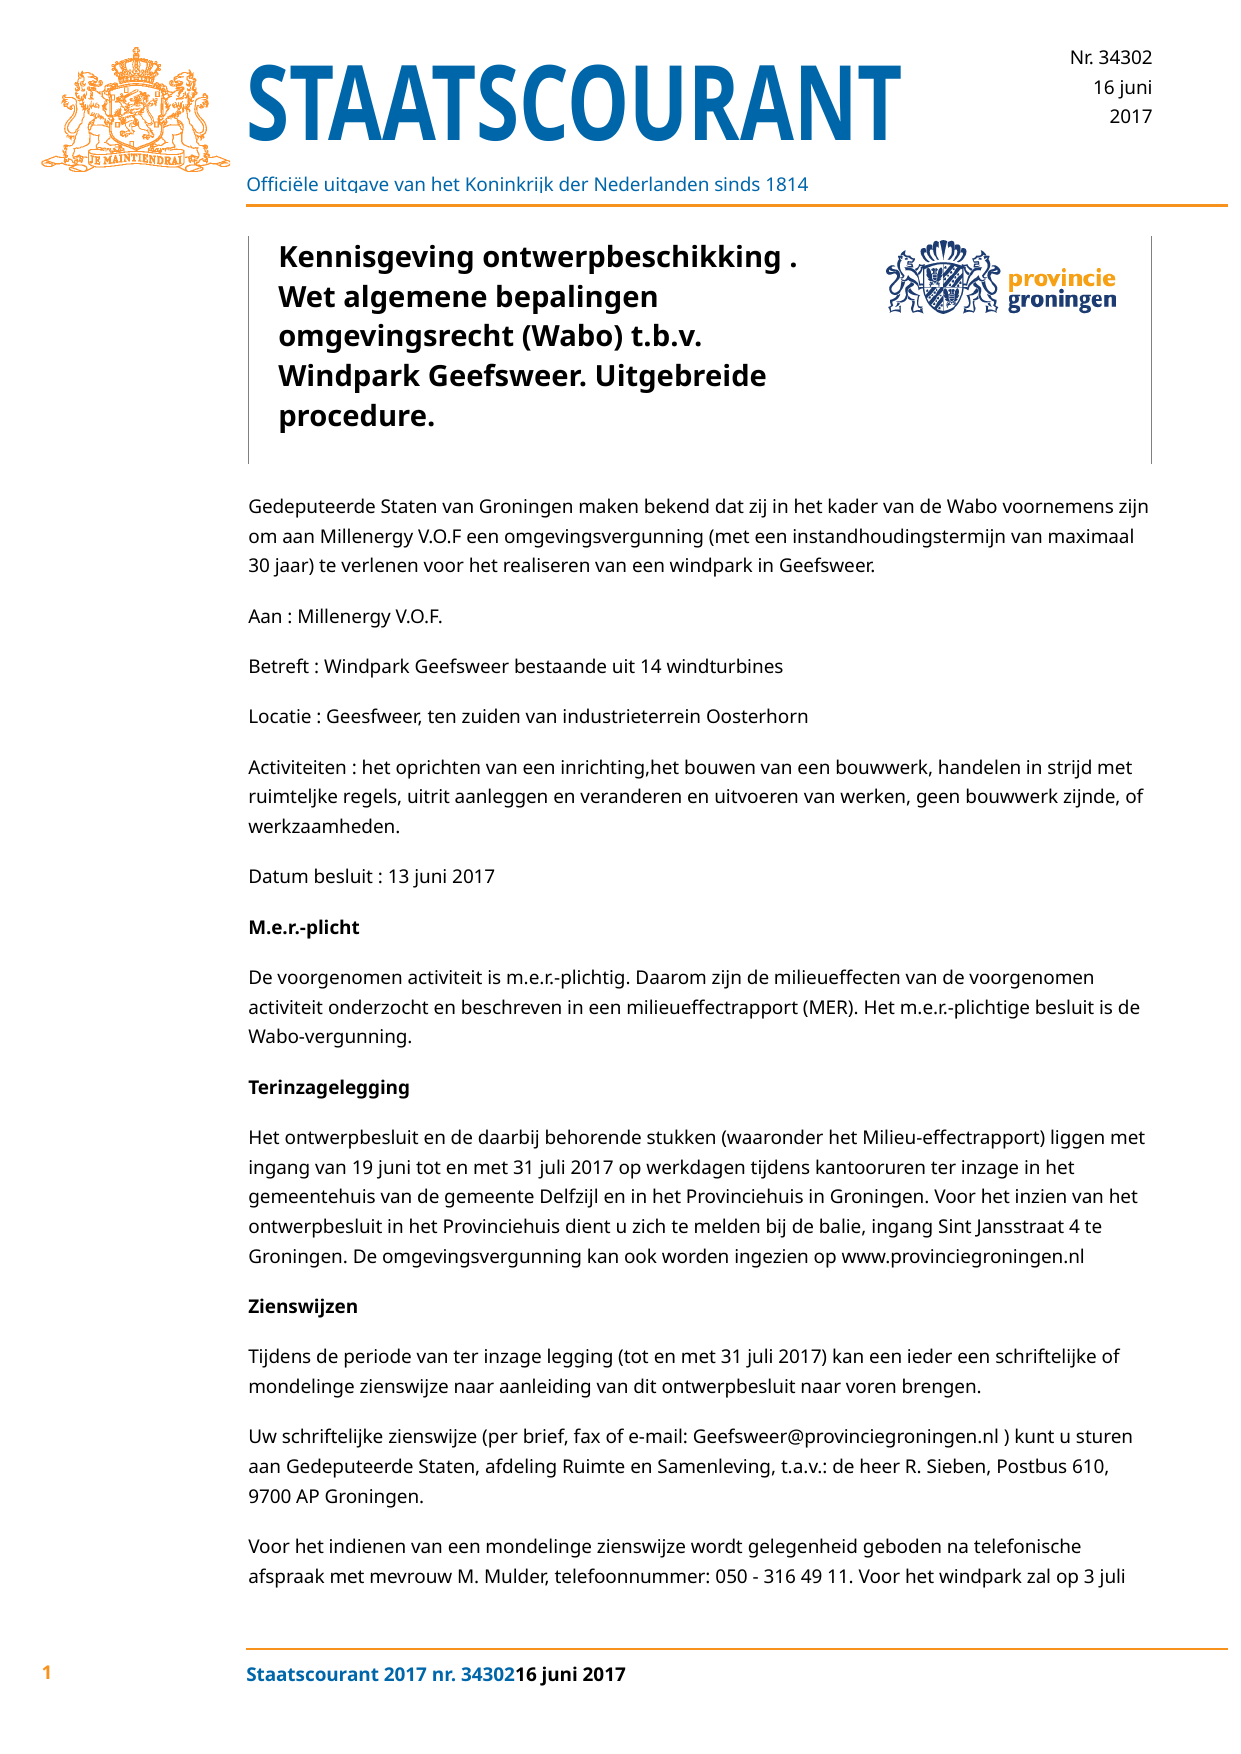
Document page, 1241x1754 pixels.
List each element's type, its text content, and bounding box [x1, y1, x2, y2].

text Voor het indienen van een mondelinge zienswijze wordt gelegenheid geboden na telefonische afspraak met mevrouw M. Mulder, telefoonnummer: 050 - 316 49 11. Voor het windpark zal op 3 juli [248, 1533, 1152, 1589]
text Aan : Millenergy V.O.F. [248, 603, 1152, 629]
text Uw schriftelijke zienswijze (per brief, fax of e-mail: Geefsweer@provinciegroningen.nl ) kunt u sturen aan Gedeputeerde Staten, afdeling Ruimte en Samenleving, t.a.v.: de heer R. Sieben, Postbus 610, 9700 AP Groningen. [248, 1424, 1152, 1509]
picture [41, 47, 231, 172]
text De voorgenomen activiteit is m.e.r.-plichtig. Daarom zijn de milieueffecten van de voorgenomen activiteit onderzocht en beschreven in een milieueffectrapport (MER). Het m.e.r.-plichtige besluit is de Wabo-vergunning. [248, 964, 1152, 1049]
text Activiteiten : het oprichten van een inrichting,het bouwen van een bouwwerk, handelen in strijd met ruimteljke regels, uitrit aanleggen en veranderen en uitvoeren van werken, geen bouwwerk zijnde, of werkzaamheden. [248, 754, 1152, 839]
text Zienswijzen [248, 1293, 1152, 1319]
text M.e.r.-plicht [248, 914, 1152, 940]
text Gedeputeerde Staten van Groningen maken bekend dat zij in het kader van de Wabo voornemens zijn om aan Millenergy V.O.F een omgevingsvergunning (met een instandhoudingstermijn van maximaal 30 jaar) te verlenen voor het realiseren van een windpark in Geefsweer. [248, 493, 1152, 578]
text Locatie : Geesfweer, ten zuiden van industrieterrein Oosterhorn [248, 704, 1152, 729]
table_header Kennisgeving ontwerpbeschikking . Wet algemene bepalingen omgevingsrecht (Wabo) t.b.v. Windpark Geefsweer. Uitgebreide procedure. [249, 236, 850, 464]
text Datum besluit : 13 juni 2017 [248, 864, 1152, 889]
picture [882, 236, 1119, 316]
text Het ontwerpbesluit en de daarbij behorende stukken (waaronder het Milieu-effectrapport) liggen met ingang van 19 juni tot en met 31 juli 2017 op werkdagen tijdens kantooruren ter inzage in het gemeentehuis van de gemeente Delfzijl en in het Provinciehuis in Groningen. Voor het inzien van het ontwerpbesluit in het Provinciehuis dient u zich te melden bij de balie, ingang Sint Jansstraat 4 te Groningen. De omgevingsvergunning kan ook worden ingezien op www.provinciegroningen.nl [248, 1124, 1152, 1269]
text Betreft : Windpark Geefsweer bestaande uit 14 windturbines [248, 653, 1152, 679]
text Terinzagelegging [248, 1074, 1152, 1100]
text Tijdens de periode van ter inzage legging (tot en met 31 juli 2017) kan een ieder een schriftelijke of mondelinge zienswijze naar aanleiding van dit ontwerpbesluit naar voren brengen. [248, 1344, 1152, 1399]
table_header [850, 236, 1151, 464]
